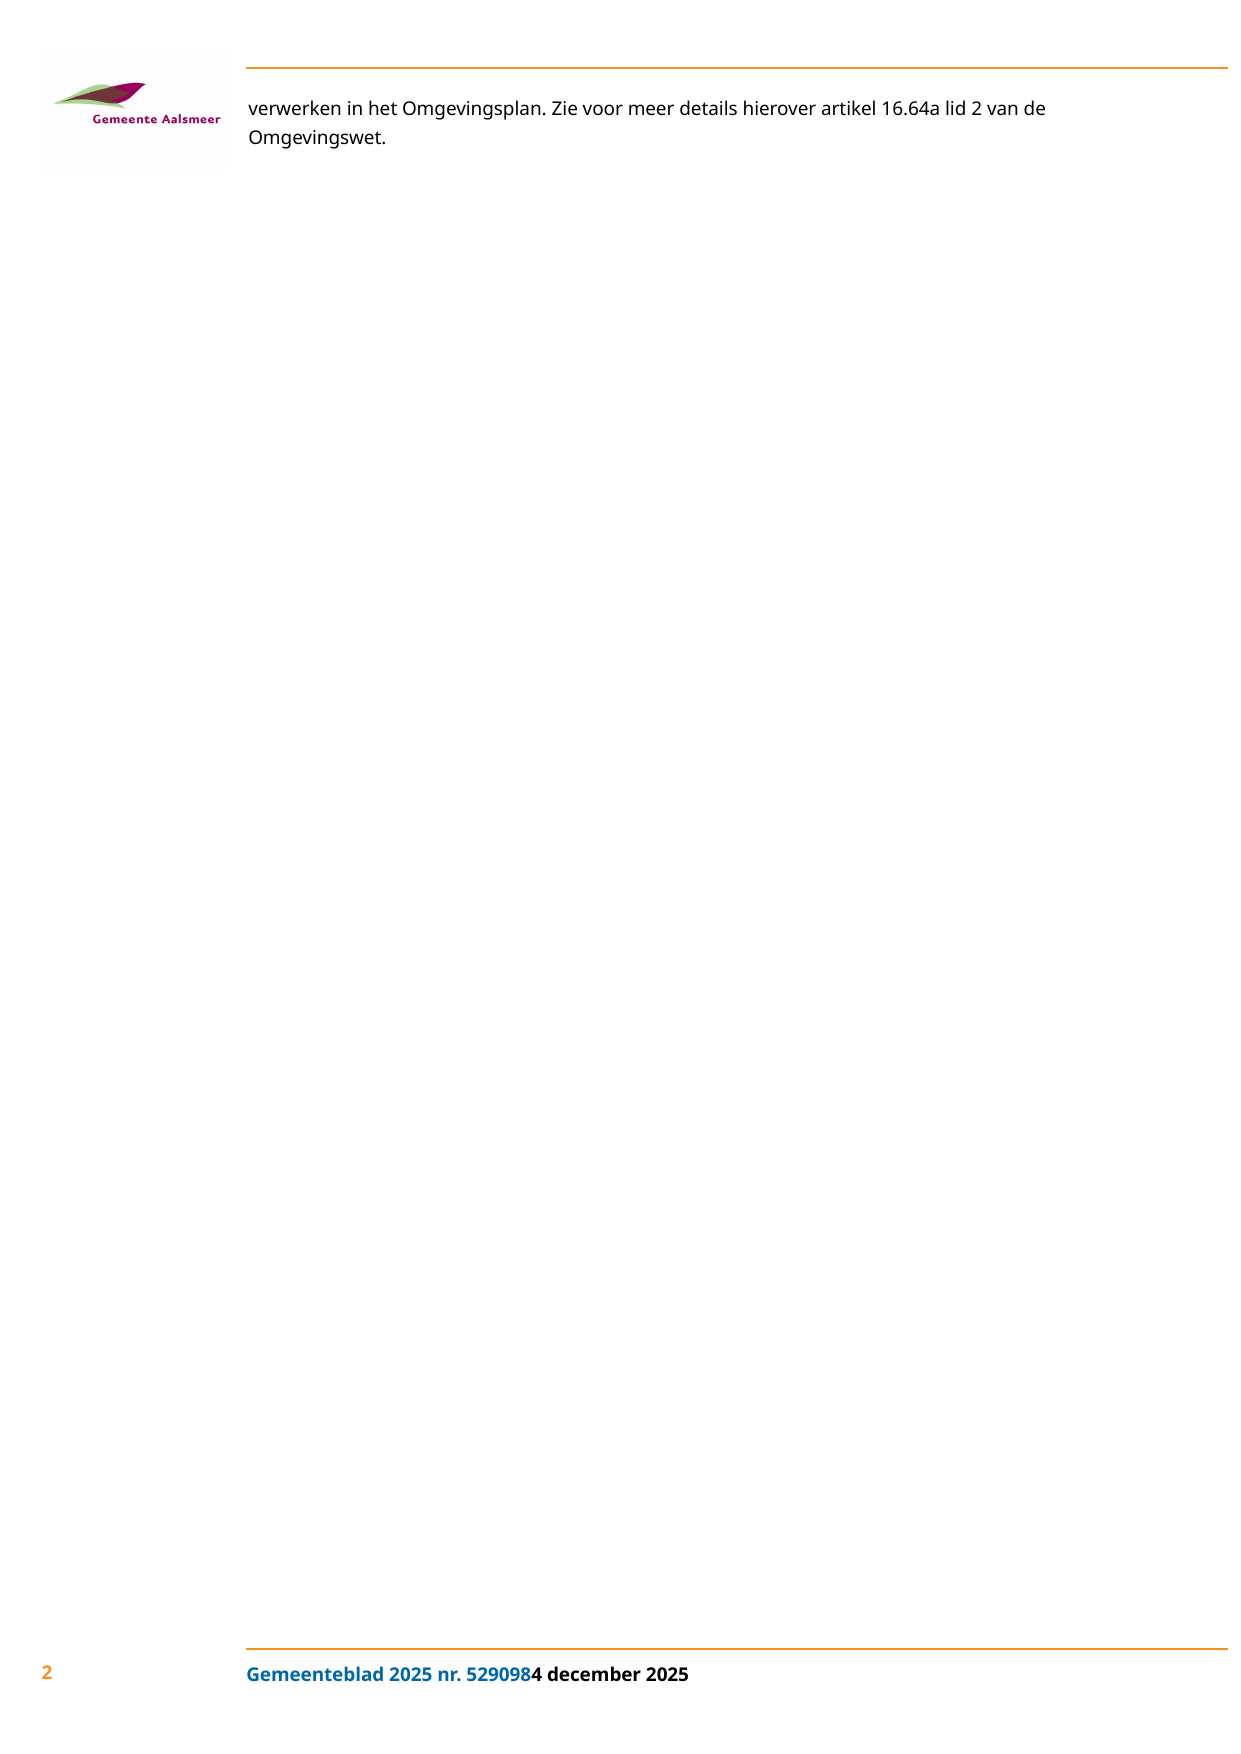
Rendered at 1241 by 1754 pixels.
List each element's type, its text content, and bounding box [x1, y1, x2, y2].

text verwerken in het Omgevingsplan. Zie voor meer details hierover artikel 16.64a lid 2 van de Omgevingswet. [248, 95, 1152, 150]
picture [41, 47, 231, 172]
